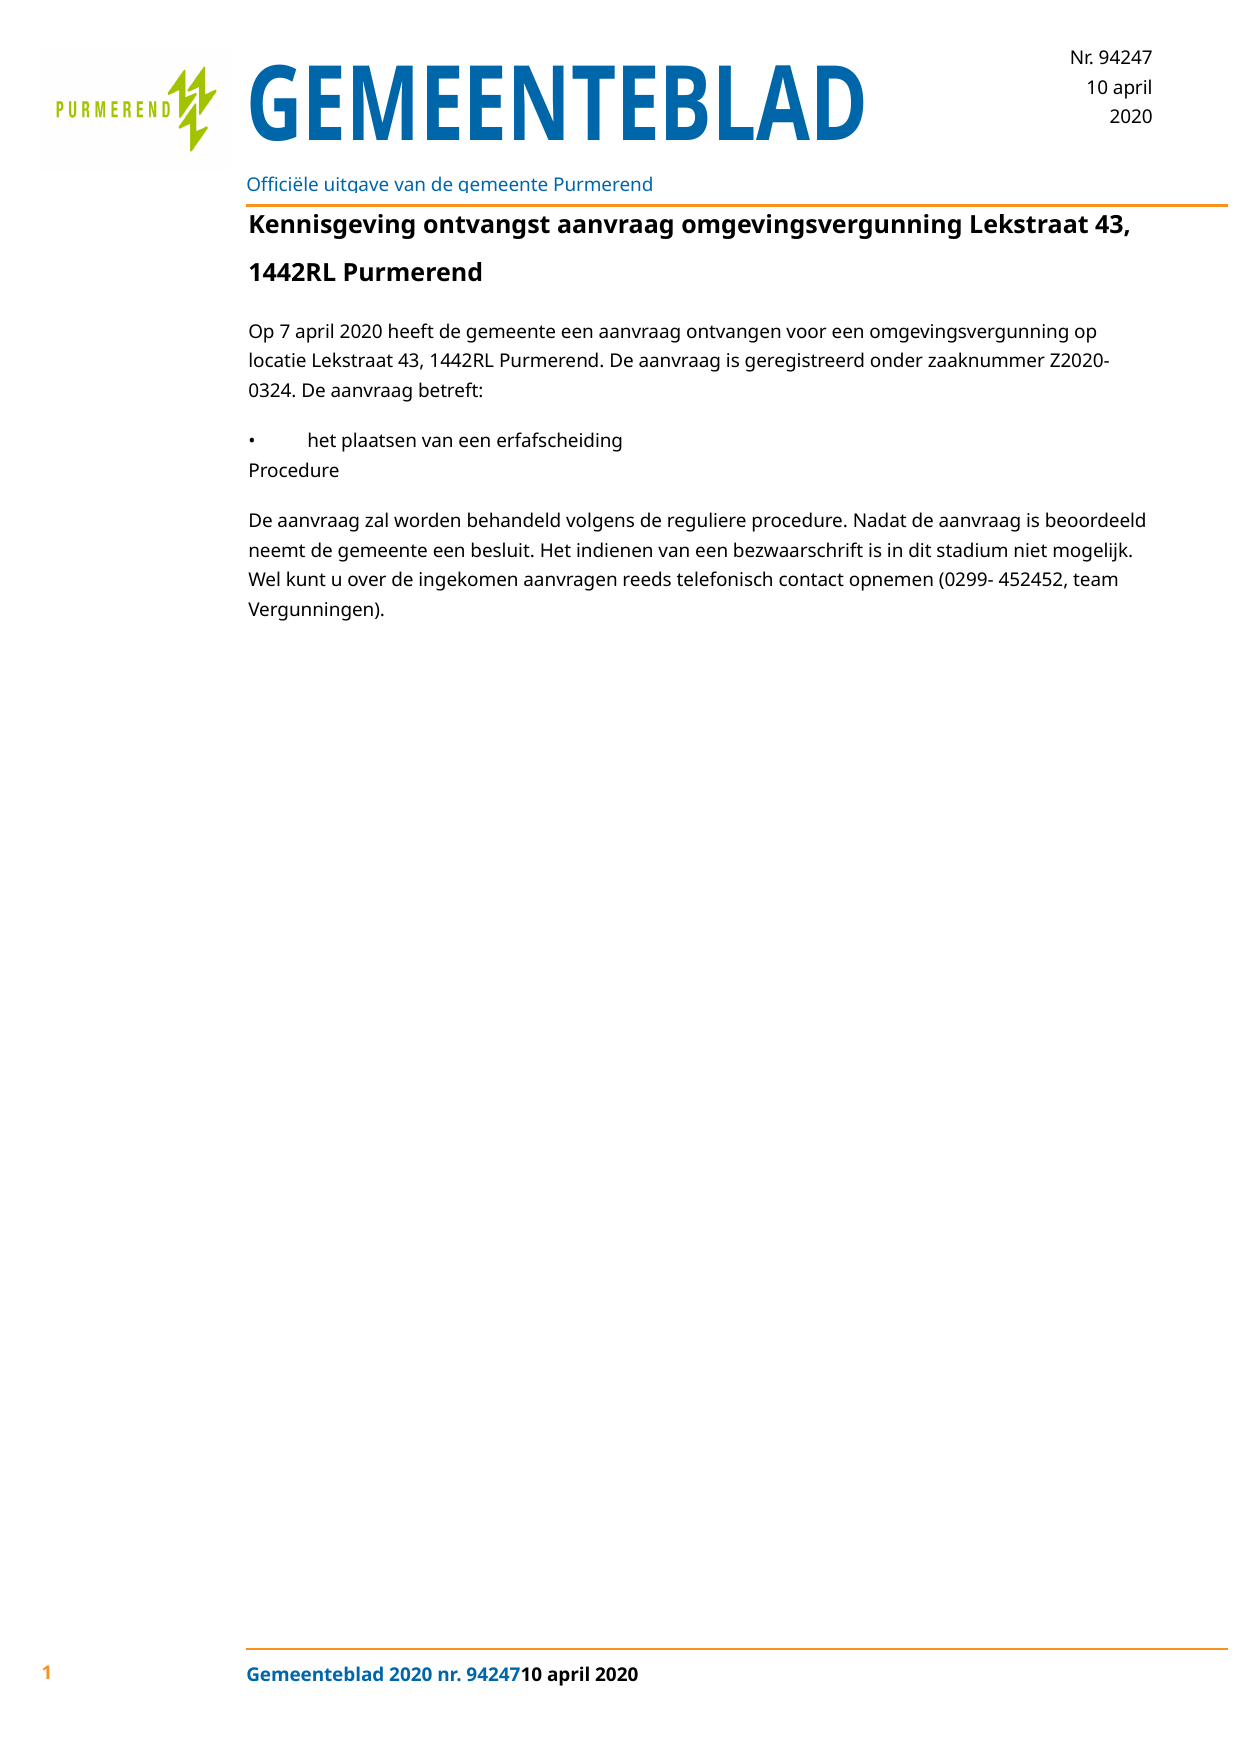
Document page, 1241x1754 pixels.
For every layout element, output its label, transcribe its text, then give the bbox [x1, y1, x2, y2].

text Procedure [248, 457, 1152, 483]
picture [41, 47, 231, 172]
text De aanvraag zal worden behandeld volgens de reguliere procedure. Nadat de aanvraag is beoordeeld neemt de gemeente een besluit. Het indienen van een bezwaarschrift is in dit stadium niet mogelijk. Wel kunt u over de ingekomen aanvragen reeds telefonisch contact opnemen (0299- 452452, team Vergunningen). [248, 507, 1152, 622]
text Op 7 april 2020 heeft de gemeente een aanvraag ontvangen voor een omgevingsvergunning op locatie Lekstraat 43, 1442RL Purmerend. De aanvraag is geregistreerd onder zaaknummer Z2020-0324. De aanvraag betreft: [248, 318, 1152, 403]
list het plaatsen van een erfafscheiding [248, 427, 1152, 453]
text Kennisgeving ontvangst aanvraag omgevingsvergunning Lekstraat 43, 1442RL Purmerend [248, 207, 1152, 288]
